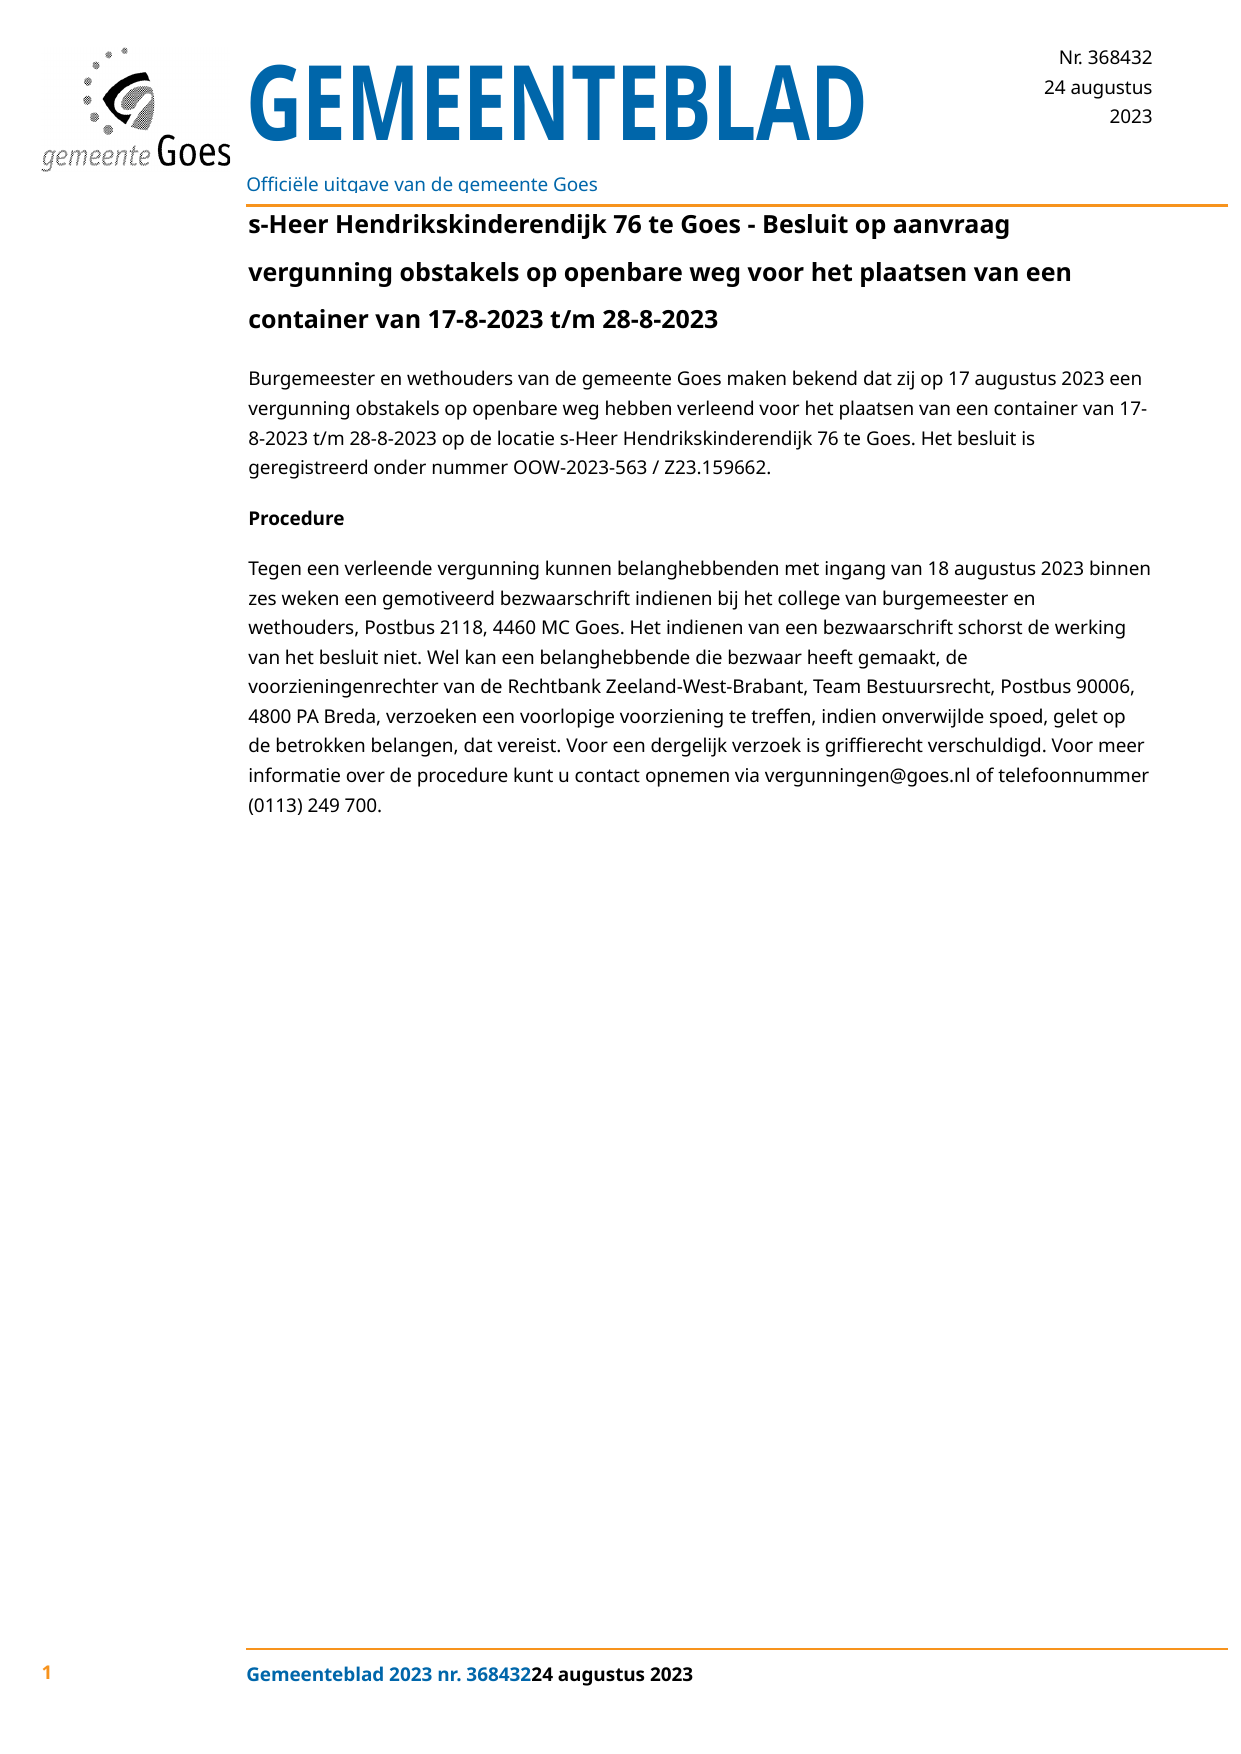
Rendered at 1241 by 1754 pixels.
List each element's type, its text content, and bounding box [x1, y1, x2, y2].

picture [41, 47, 231, 172]
text Procedure [248, 505, 1152, 530]
text Burgemeester en wethouders van de gemeente Goes maken bekend dat zij op 17 augustus 2023 een vergunning obstakels op openbare weg hebben verleend voor het plaatsen van een container van 17-8-2023 t/m 28-8-2023 op de locatie s-Heer Hendrikskinderendijk 76 te Goes. Het besluit is geregistreerd onder nummer OOW-2023-563 / Z23.159662. [248, 366, 1152, 480]
text s-Heer Hendrikskinderendijk 76 te Goes - Besluit op aanvraag vergunning obstakels op openbare weg voor het plaatsen van een container van 17-8-2023 t/m 28-8-2023 [248, 207, 1152, 336]
text Tegen een verleende vergunning kunnen belanghebbenden met ingang van 18 augustus 2023 binnen zes weken een gemotiveerd bezwaarschrift indienen bij het college van burgemeester en wethouders, Postbus 2118, 4460 MC Goes. Het indienen van een bezwaarschrift schorst de werking van het besluit niet. Wel kan een belanghebbende die bezwaar heeft gemaakt, de voorzieningenrechter van de Rechtbank Zeeland-West-Brabant, Team Bestuursrecht, Postbus 90006, 4800 PA Breda, verzoeken een voorlopige voorziening te treffen, indien onverwijlde spoed, gelet op de betrokken belangen, dat vereist. Voor een dergelijk verzoek is griffierecht verschuldigd. Voor meer informatie over de procedure kunt u contact opnemen via vergunningen@goes.nl of telefoonnummer (0113) 249 700. [248, 555, 1152, 817]
